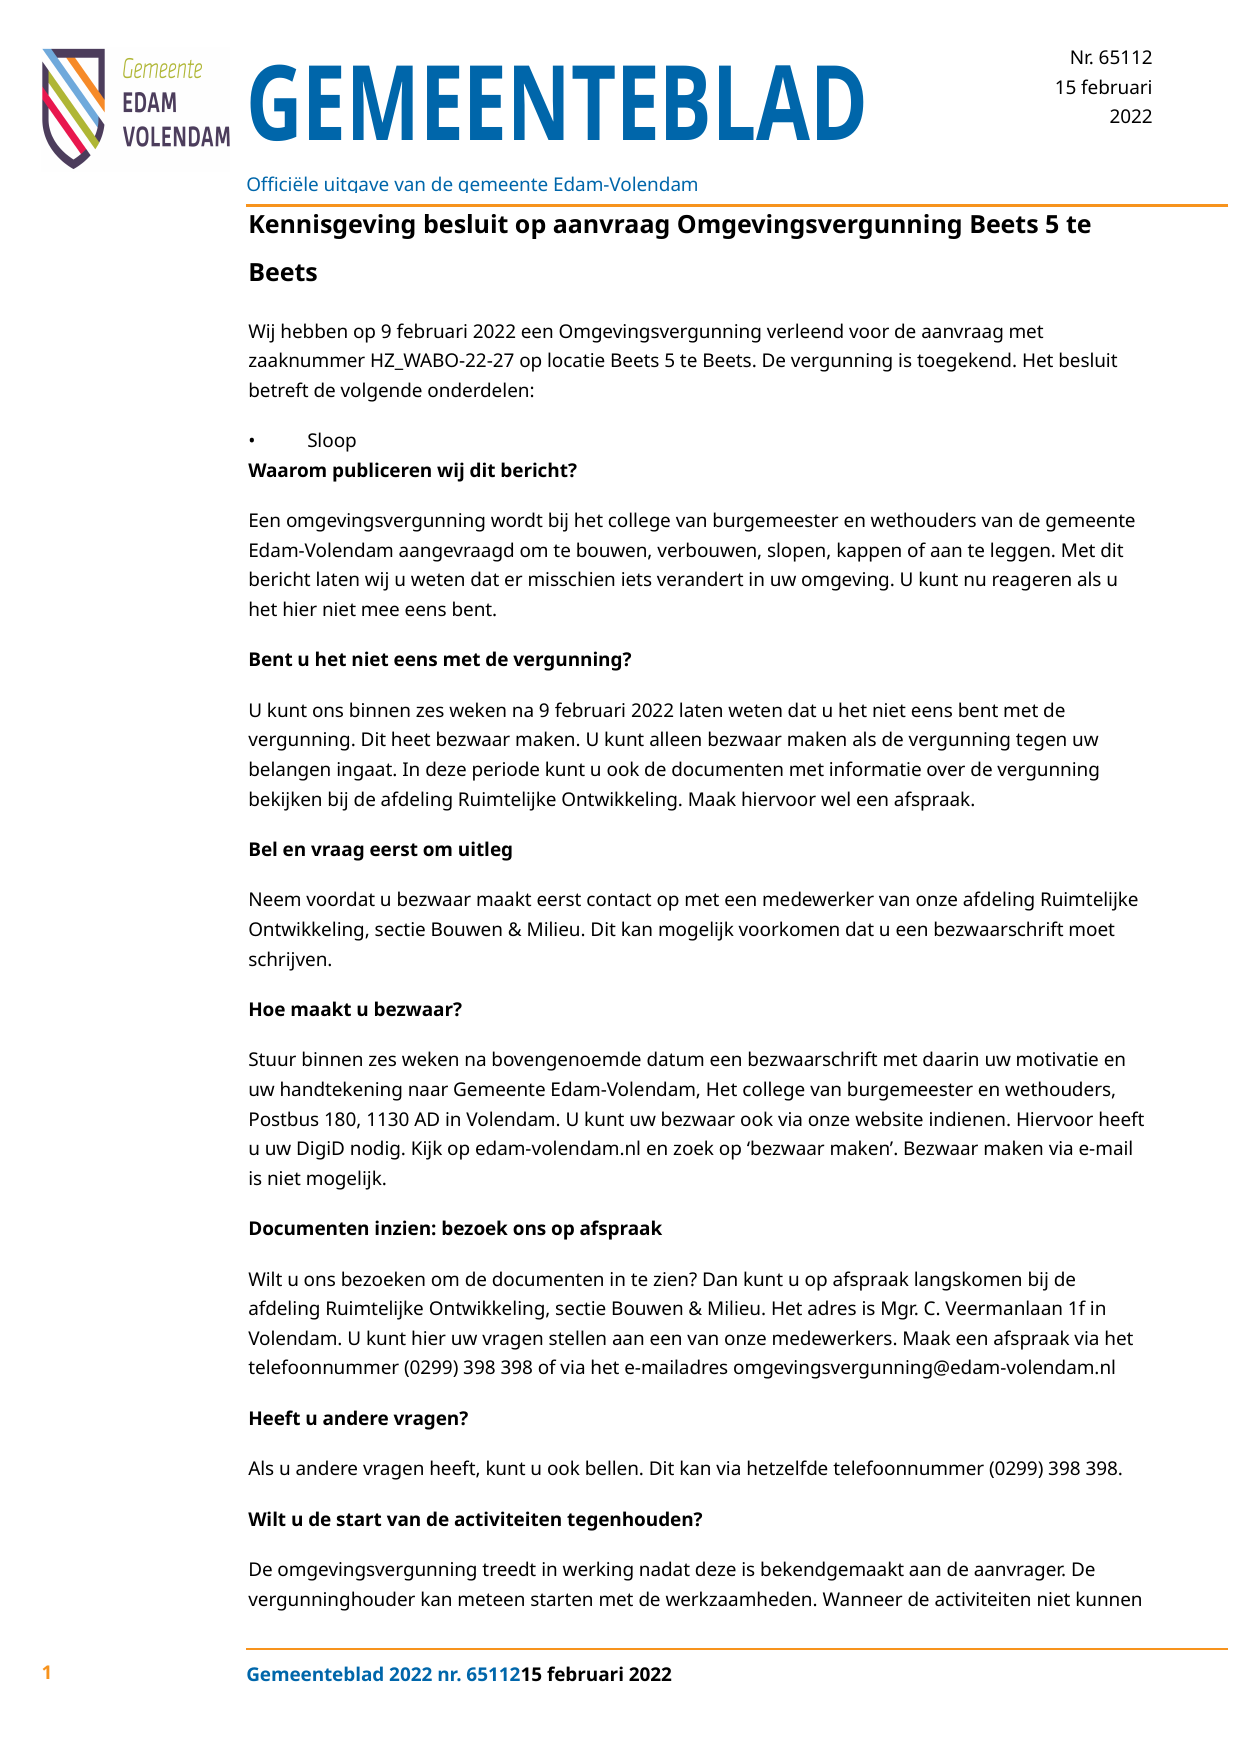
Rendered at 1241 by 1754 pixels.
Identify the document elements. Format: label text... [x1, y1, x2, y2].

text Wilt u ons bezoeken om de documenten in te zien? Dan kunt u op afspraak langskomen bij de afdeling Ruimtelijke Ontwikkeling, sectie Bouwen & Milieu. Het adres is Mgr. C. Veermanlaan 1f in Volendam. U kunt hier uw vragen stellen aan een van onze medewerkers. Maak een afspraak via het telefoonnummer (0299) 398 398 of via het e-mailadres omgevingsvergunning@edam-volendam.nl [248, 1266, 1152, 1380]
text Heeft u andere vragen? [248, 1405, 1152, 1431]
text Kennisgeving besluit op aanvraag Omgevingsvergunning Beets 5 te Beets [248, 207, 1152, 288]
text U kunt ons binnen zes weken na 9 februari 2022 laten weten dat u het niet eens bent met de vergunning. Dit heet bezwaar maken. U kunt alleen bezwaar maken als de vergunning tegen uw belangen ingaat. In deze periode kunt u ook de documenten met informatie over de vergunning bekijken bij de afdeling Ruimtelijke Ontwikkeling. Maak hiervoor wel een afspraak. [248, 697, 1152, 812]
text Waarom publiceren wij dit bericht? [248, 457, 1152, 483]
text Een omgevingsvergunning wordt bij het college van burgemeester en wethouders van de gemeente Edam-Volendam aangevraagd om te bouwen, verbouwen, slopen, kappen of aan te leggen. Met dit bericht laten wij u weten dat er misschien iets verandert in uw omgeving. U kunt nu reageren als u het hier niet mee eens bent. [248, 507, 1152, 622]
list Sloop [248, 427, 1152, 453]
text Wilt u de start van de activiteiten tegenhouden? [248, 1506, 1152, 1532]
text Neem voordat u bezwaar maakt eerst contact op met een medewerker van onze afdeling Ruimtelijke Ontwikkeling, sectie Bouwen & Milieu. Dit kan mogelijk voorkomen dat u een bezwaarschrift moet schrijven. [248, 887, 1152, 972]
text De omgevingsvergunning treedt in werking nadat deze is bekendgemaakt aan de aanvrager. De vergunninghouder kan meteen starten met de werkzaamheden. Wanneer de activiteiten niet kunnen [248, 1556, 1152, 1612]
text Stuur binnen zes weken na bovengenoemde datum een bezwaarschrift met daarin uw motivatie en uw handtekening naar Gemeente Edam-Volendam, Het college van burgemeester en wethouders, Postbus 180, 1130 AD in Volendam. U kunt uw bezwaar ook via onze website indienen. Hiervoor heeft u uw DigiD nodig. Kijk op edam-volendam.nl en zoek op ‘bezwaar maken’. Bezwaar maken via e-mail is niet mogelijk. [248, 1047, 1152, 1191]
text Bel en vraag eerst om uitleg [248, 836, 1152, 862]
text Hoe maakt u bezwaar? [248, 996, 1152, 1022]
text Bent u het niet eens met de vergunning? [248, 647, 1152, 672]
picture [41, 47, 231, 172]
text Wij hebben op 9 februari 2022 een Omgevingsvergunning verleend voor de aanvraag met zaaknummer HZ_WABO-22-27 op locatie Beets 5 te Beets. De vergunning is toegekend. Het besluit betreft de volgende onderdelen: [248, 318, 1152, 403]
text Als u andere vragen heeft, kunt u ook bellen. Dit kan via hetzelfde telefoonnummer (0299) 398 398. [248, 1455, 1152, 1481]
text Documenten inzien: bezoek ons op afspraak [248, 1215, 1152, 1241]
